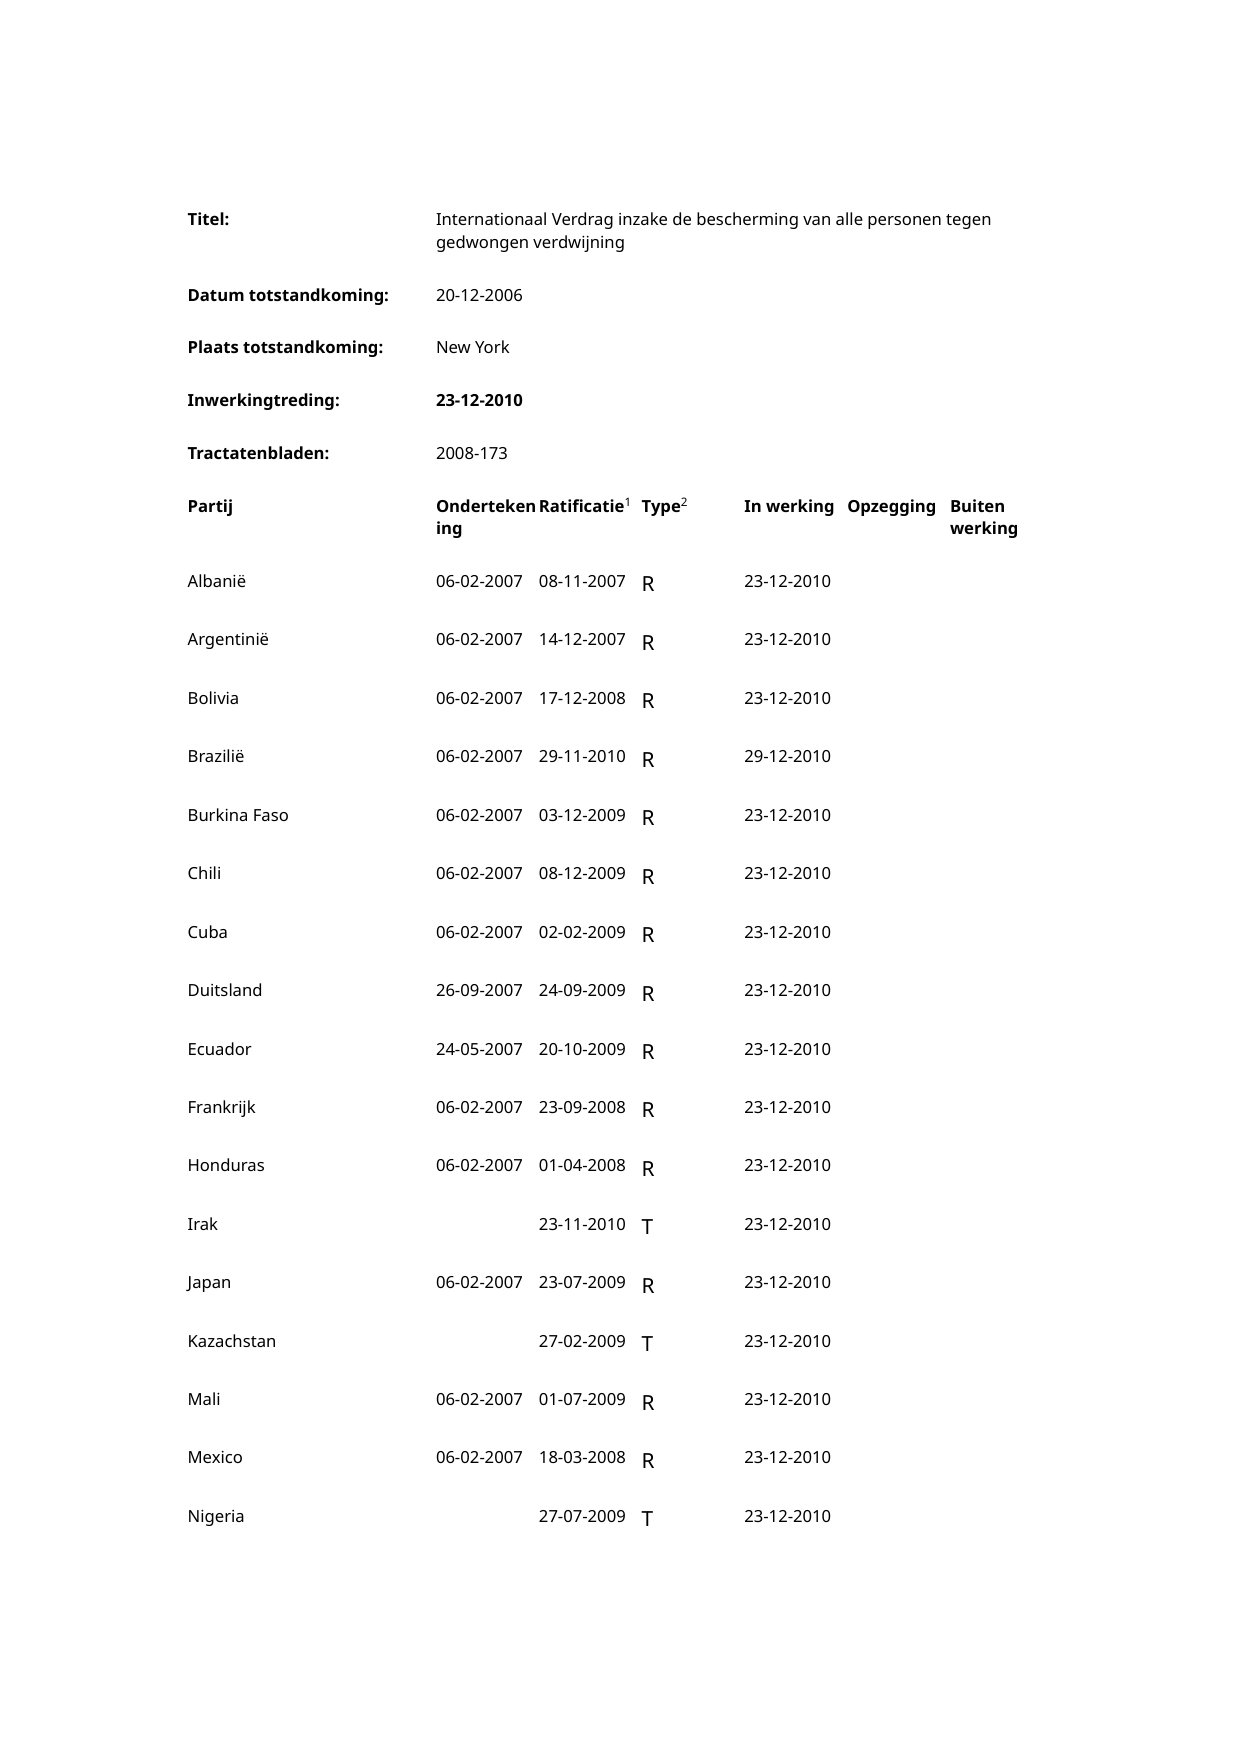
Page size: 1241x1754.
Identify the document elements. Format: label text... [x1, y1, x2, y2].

table_cell R [641, 1154, 744, 1212]
table_cell Opzegging [847, 494, 950, 569]
table_cell R [641, 1096, 744, 1154]
table_cell 23-12-2010 [436, 389, 1053, 441]
table_cell 23-12-2010 [744, 1388, 847, 1446]
table_cell Irak [188, 1213, 436, 1271]
table_cell 20-12-2006 [436, 283, 1053, 336]
table_cell 27-02-2009 [539, 1329, 641, 1388]
table_cell Type2 [641, 494, 744, 569]
table_cell 06-02-2007 [436, 1388, 539, 1446]
table_cell [950, 862, 1053, 920]
table_cell [436, 1329, 539, 1388]
table_cell [950, 1505, 1053, 1563]
table_cell Datum totstandkoming: [188, 283, 436, 336]
table_cell 06-02-2007 [436, 1096, 539, 1154]
table_cell 17-12-2008 [539, 686, 641, 745]
table_cell R [641, 1271, 744, 1329]
table_cell Ecuador [188, 1037, 436, 1096]
table_cell T [641, 1505, 744, 1563]
table_cell T [641, 1329, 744, 1388]
table_cell 20-10-2009 [539, 1037, 641, 1096]
table_cell 03-12-2009 [539, 803, 641, 862]
table_cell [847, 745, 950, 803]
table_cell 06-02-2007 [436, 1271, 539, 1329]
table_cell [847, 570, 950, 628]
table_cell 26-09-2007 [436, 979, 539, 1037]
table_cell In werking [744, 494, 847, 569]
table_cell [847, 1388, 950, 1446]
table_cell R [641, 803, 744, 862]
table_cell Kazachstan [188, 1329, 436, 1388]
table_cell 23-12-2010 [744, 1037, 847, 1096]
table_cell T [641, 1213, 744, 1271]
table_cell 06-02-2007 [436, 1154, 539, 1212]
table_cell [950, 1388, 1053, 1446]
table_cell 29-12-2010 [744, 745, 847, 803]
table_cell 14-12-2007 [539, 628, 641, 686]
table_cell Mali [188, 1388, 436, 1446]
table_cell 06-02-2007 [436, 1446, 539, 1504]
table_cell Chili [188, 862, 436, 920]
table_cell 23-12-2010 [744, 686, 847, 745]
table_cell [847, 1271, 950, 1329]
table_cell [436, 1505, 539, 1563]
table_cell [847, 1154, 950, 1212]
table_cell Partij [188, 494, 436, 569]
table_cell 06-02-2007 [436, 628, 539, 686]
table_cell Plaats totstandkoming: [188, 336, 436, 389]
table_cell 23-12-2010 [744, 1096, 847, 1154]
table_cell [950, 920, 1053, 979]
table_cell 23-12-2010 [744, 1505, 847, 1563]
table_cell R [641, 628, 744, 686]
table_cell 06-02-2007 [436, 862, 539, 920]
table_cell [950, 1154, 1053, 1212]
table_cell [847, 920, 950, 979]
table_cell [950, 1037, 1053, 1096]
table_cell R [641, 920, 744, 979]
table_cell 23-12-2010 [744, 570, 847, 628]
table_cell 01-07-2009 [539, 1388, 641, 1446]
table_cell 27-07-2009 [539, 1505, 641, 1563]
table_cell 23-12-2010 [744, 1271, 847, 1329]
table_cell [847, 1329, 950, 1388]
table_cell [847, 628, 950, 686]
table_cell Burkina Faso [188, 803, 436, 862]
table_cell Bolivia [188, 686, 436, 745]
table_cell [950, 1213, 1053, 1271]
table_cell 2008-173 [436, 441, 1053, 494]
table_cell 08-11-2007 [539, 570, 641, 628]
table_cell [950, 570, 1053, 628]
table_cell [436, 1213, 539, 1271]
table_cell 08-12-2009 [539, 862, 641, 920]
table_cell 23-12-2010 [744, 1154, 847, 1212]
table_cell 23-12-2010 [744, 862, 847, 920]
table_cell [950, 1446, 1053, 1504]
table_cell 23-12-2010 [744, 628, 847, 686]
table_cell [847, 1505, 950, 1563]
table_cell Frankrijk [188, 1096, 436, 1154]
table_cell 23-11-2010 [539, 1213, 641, 1271]
table_cell 06-02-2007 [436, 570, 539, 628]
table_cell 23-12-2010 [744, 803, 847, 862]
table_cell Argentinië [188, 628, 436, 686]
table_cell [950, 1096, 1053, 1154]
table_cell 06-02-2007 [436, 803, 539, 862]
table_cell Albanië [188, 570, 436, 628]
table_cell 23-12-2010 [744, 920, 847, 979]
table_cell [847, 1037, 950, 1096]
table_header Titel: [188, 208, 436, 283]
table_cell Duitsland [188, 979, 436, 1037]
table_cell Ratificatie1 [539, 494, 641, 569]
table_cell 23-09-2008 [539, 1096, 641, 1154]
table_cell 29-11-2010 [539, 745, 641, 803]
table_cell R [641, 1388, 744, 1446]
table_cell R [641, 1037, 744, 1096]
table_cell Buiten werking [950, 494, 1053, 569]
table_cell Mexico [188, 1446, 436, 1504]
table_header Internationaal Verdrag inzake de bescherming van alle personen tegen gedwongen verdwijning [436, 208, 1053, 283]
table_cell 23-12-2010 [744, 979, 847, 1037]
table_cell 23-12-2010 [744, 1329, 847, 1388]
table_cell [950, 1271, 1053, 1329]
table_cell 18-03-2008 [539, 1446, 641, 1504]
table_cell [847, 862, 950, 920]
table_cell 06-02-2007 [436, 745, 539, 803]
table_cell [950, 628, 1053, 686]
table_cell [950, 686, 1053, 745]
table_cell 23-07-2009 [539, 1271, 641, 1329]
table_cell [847, 686, 950, 745]
table_cell 24-09-2009 [539, 979, 641, 1037]
table_cell R [641, 979, 744, 1037]
table_cell Cuba [188, 920, 436, 979]
table_cell R [641, 745, 744, 803]
table_cell 24-05-2007 [436, 1037, 539, 1096]
table_cell R [641, 686, 744, 745]
table_cell 06-02-2007 [436, 920, 539, 979]
table_cell Tractatenbladen: [188, 441, 436, 494]
table_cell Japan [188, 1271, 436, 1329]
table_cell Brazilië [188, 745, 436, 803]
table_cell R [641, 1446, 744, 1504]
table_cell [847, 1446, 950, 1504]
table_cell [950, 1329, 1053, 1388]
table_cell [847, 1213, 950, 1271]
table_cell Inwerkingtreding: [188, 389, 436, 441]
table_cell [950, 803, 1053, 862]
table_cell Honduras [188, 1154, 436, 1212]
table_cell [950, 745, 1053, 803]
table_cell 01-04-2008 [539, 1154, 641, 1212]
table_cell [847, 1096, 950, 1154]
table_cell [847, 979, 950, 1037]
table_cell Ondertekening [436, 494, 539, 569]
table_cell Nigeria [188, 1505, 436, 1563]
table_cell [950, 979, 1053, 1037]
table_cell 02-02-2009 [539, 920, 641, 979]
table_cell 23-12-2010 [744, 1446, 847, 1504]
table_cell [847, 803, 950, 862]
table_cell New York [436, 336, 1053, 389]
table_cell R [641, 862, 744, 920]
table_cell R [641, 570, 744, 628]
table_cell 23-12-2010 [744, 1213, 847, 1271]
table_cell 06-02-2007 [436, 686, 539, 745]
